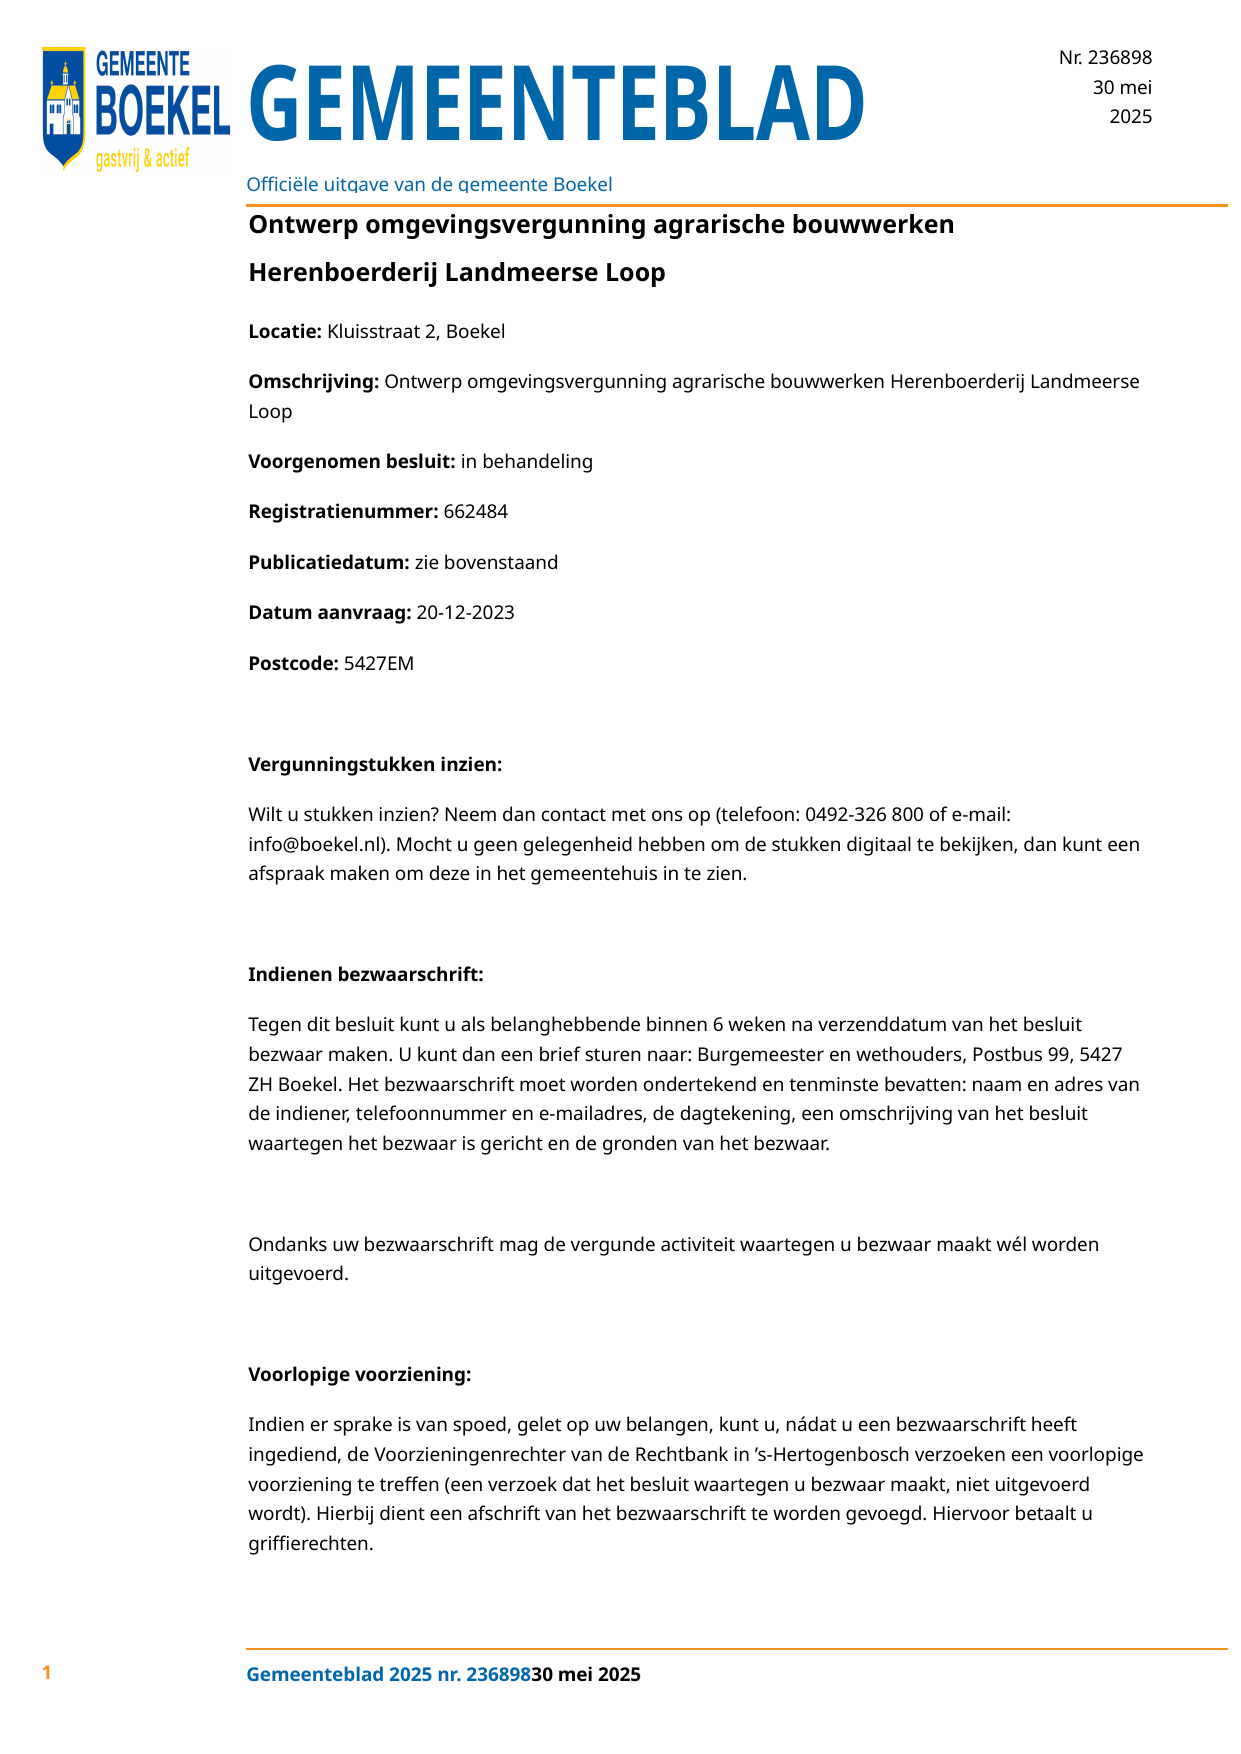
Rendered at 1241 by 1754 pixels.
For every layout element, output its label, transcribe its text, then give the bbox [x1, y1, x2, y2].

text Ontwerp omgevingsvergunning agrarische bouwwerken Herenboerderij Landmeerse Loop [248, 207, 1152, 288]
text Vergunningstukken inzien: [248, 751, 1152, 777]
text Registratienummer: 662484 [248, 499, 1152, 524]
text Indienen bezwaarschrift: [248, 961, 1152, 987]
text Voorlopige voorziening: [248, 1361, 1152, 1387]
text Wilt u stukken inzien? Neem dan contact met ons op (telefoon: 0492-326 800 of e-mail: info@boekel.nl). Mocht u geen gelegenheid hebben om de stukken digitaal te bekijken, dan kunt een afspraak maken om deze in het gemeentehuis in te zien. [248, 801, 1152, 886]
picture [41, 47, 231, 172]
text Postcode: 5427EM [248, 650, 1152, 676]
text Datum aanvraag: 20-12-2023 [248, 599, 1152, 625]
text Locatie: Kluisstraat 2, Boekel [248, 318, 1152, 344]
text Publicatiedatum: zie bovenstaand [248, 549, 1152, 575]
text Tegen dit besluit kunt u als belanghebbende binnen 6 weken na verzenddatum van het besluit bezwaar maken. U kunt dan een brief sturen naar: Burgemeester en wethouders, Postbus 99, 5427 ZH Boekel. Het bezwaarschrift moet worden ondertekend en tenminste bevatten: naam en adres van de indiener, telefoonnummer en e-mailadres, de dagtekening, een omschrijving van het besluit waartegen het bezwaar is gericht en de gronden van het bezwaar. [248, 1012, 1152, 1156]
text Voorgenomen besluit: in behandeling [248, 448, 1152, 474]
text Omschrijving: Ontwerp omgevingsvergunning agrarische bouwwerken Herenboerderij Landmeerse Loop [248, 368, 1152, 424]
text Ondanks uw bezwaarschrift mag de vergunde activiteit waartegen u bezwaar maakt wél worden uitgevoerd. [248, 1231, 1152, 1286]
text Indien er sprake is van spoed, gelet op uw belangen, kunt u, nádat u een bezwaarschrift heeft ingediend, de Voorzieningenrechter van de Rechtbank in ’s-Hertogenbosch verzoeken een voorlopige voorziening te treffen (een verzoek dat het besluit waartegen u bezwaar maakt, niet uitgevoerd wordt). Hierbij dient een afschrift van het bezwaarschrift te worden gevoegd. Hiervoor betaalt u griffierechten. [248, 1412, 1152, 1556]
